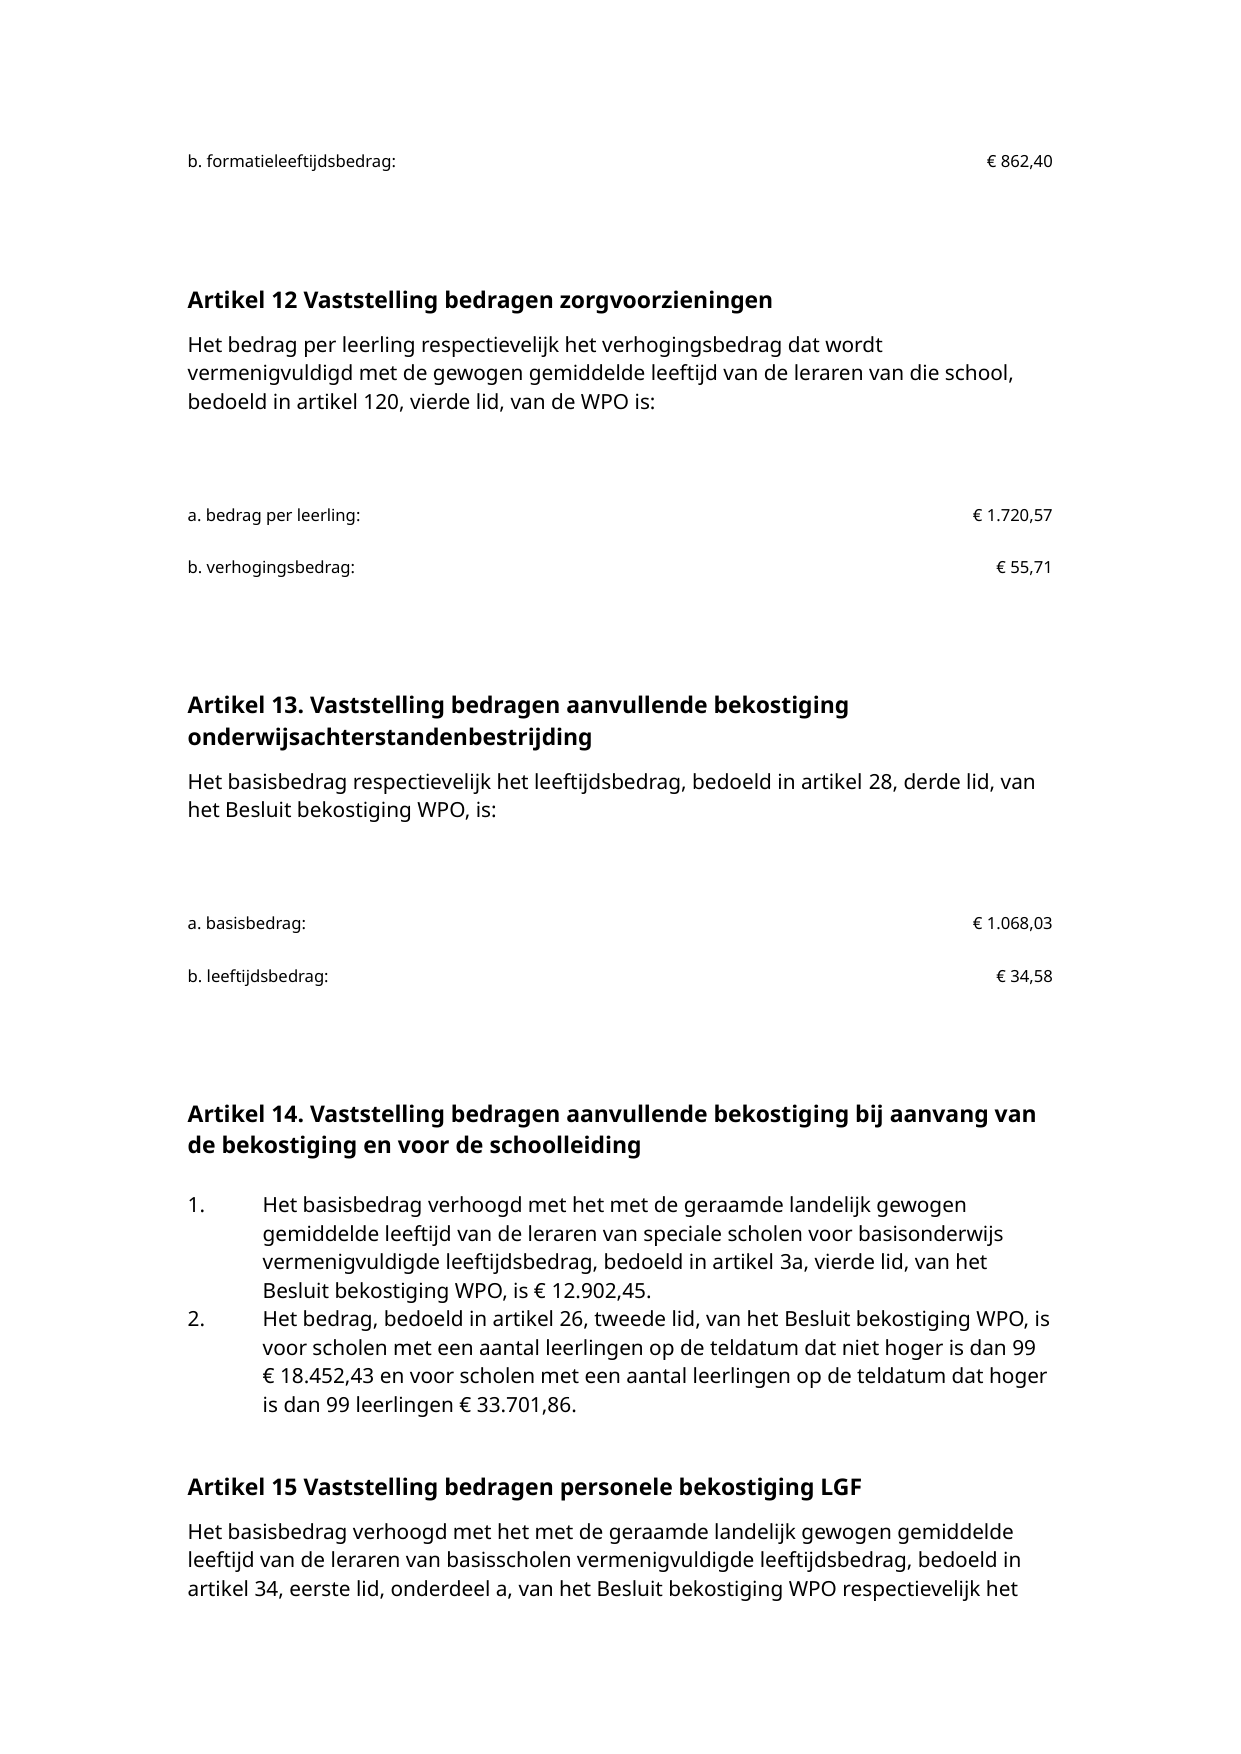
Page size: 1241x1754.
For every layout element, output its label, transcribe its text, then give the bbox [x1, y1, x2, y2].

list Het basisbedrag verhoogd met het met de geraamde landelijk gewogen gemiddelde leeftijd van de leraren van speciale scholen voor basisonderwijs vermenigvuldigde leeftijdsbedrag, bedoeld in artikel 3a, vierde lid, van het Besluit bekostiging WPO, is € 12.902,45. [187, 1191, 1053, 1304]
table_cell b. formatieleeftijdsbedrag: [188, 150, 879, 203]
table_header a. basisbedrag: [188, 912, 853, 964]
table_cell b. verhogingsbedrag: [188, 556, 853, 608]
table_cell b. leeftijdsbedrag: [188, 965, 853, 1017]
text Het bedrag per leerling respectievelijk het verhogingsbedrag dat wordt vermenigvuldigd met de gewogen gemiddelde leeftijd van de leraren van die school, bedoeld in artikel 120, vierde lid, van de WPO is: [187, 330, 1053, 415]
list Het bedrag, bedoeld in artikel 26, tweede lid, van het Besluit bekostiging WPO, is voor scholen met een aantal leerlingen op de teldatum dat niet hoger is dan 99 € 18.452,43 en voor scholen met een aantal leerlingen op de teldatum dat hoger is dan 99 leerlingen € 33.701,86. [187, 1304, 1053, 1418]
table_cell € 55,71 [854, 556, 1053, 608]
text Het basisbedrag respectievelijk het leeftijdsbedrag, bedoeld in artikel 28, derde lid, van het Besluit bekostiging WPO, is: [187, 767, 1053, 824]
subtitle Artikel 12 Vaststelling bedragen zorgvoorzieningen [187, 284, 1053, 315]
table_header € 1.720,57 [854, 503, 1053, 556]
text Het basisbedrag verhoogd met het met de geraamde landelijk gewogen gemiddelde leeftijd van de leraren van basisscholen vermenigvuldigde leeftijdsbedrag, bedoeld in artikel 34, eerste lid, onderdeel a, van het Besluit bekostiging WPO respectievelijk het [187, 1517, 1053, 1602]
table_cell € 34,58 [854, 965, 1053, 1017]
table_cell € 862,40 [880, 150, 1053, 203]
subtitle Artikel 14. Vaststelling bedragen aanvullende bekostiging bij aanvang van de bekostiging en voor de schoolleiding [187, 1098, 1053, 1161]
subtitle Artikel 13. Vaststelling bedragen aanvullende bekostiging onderwijsachterstandenbestrijding [187, 689, 1053, 752]
subtitle Artikel 15 Vaststelling bedragen personele bekostiging LGF [187, 1471, 1053, 1502]
table_header a. bedrag per leerling: [188, 503, 853, 556]
table_header € 1.068,03 [854, 912, 1053, 964]
